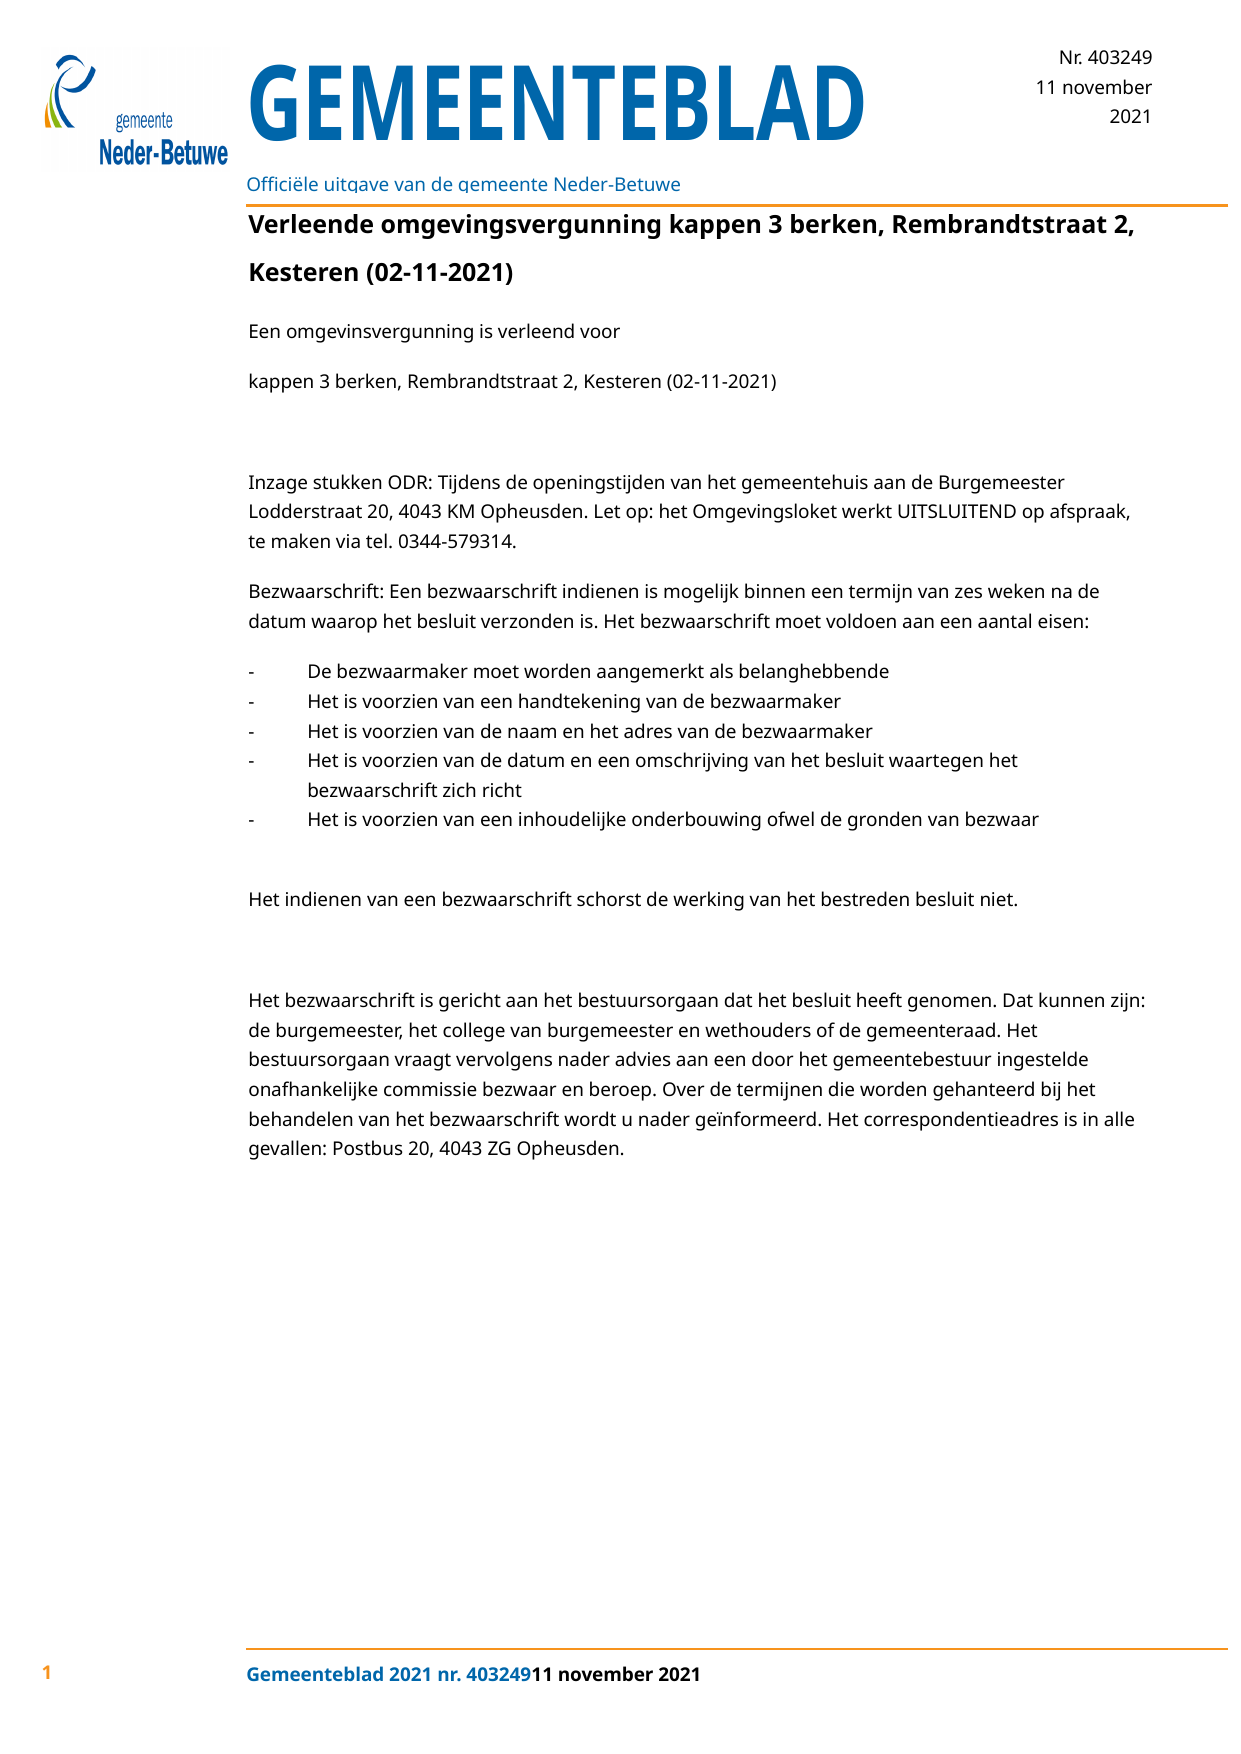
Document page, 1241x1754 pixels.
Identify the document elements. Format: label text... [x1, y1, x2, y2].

text Inzage stukken ODR: Tijdens de openingstijden van het gemeentehuis aan de Burgemeester Lodderstraat 20, 4043 KM Opheusden. Let op: het Omgevingsloket werkt UITSLUITEND op afspraak, te maken via tel. 0344-579314. [248, 469, 1152, 554]
text Het bezwaarschrift is gericht aan het bestuursorgaan dat het besluit heeft genomen. Dat kunnen zijn: de burgemeester, het college van burgemeester en wethouders of de gemeenteraad. Het bestuursorgaan vraagt vervolgens nader advies aan een door het gemeentebestuur ingestelde onafhankelijke commissie bezwaar en beroep. Over de termijnen die worden gehanteerd bij het behandelen van het bezwaarschrift wordt u nader geïnformeerd. Het correspondentieadres is in alle gevallen: Postbus 20, 4043 ZG Opheusden. [248, 987, 1152, 1161]
list Het is voorzien van de naam en het adres van de bezwaarmaker [248, 718, 1152, 744]
text kappen 3 berken, Rembrandtstraat 2, Kesteren (02-11-2021) [248, 368, 1152, 394]
list De bezwaarmaker moet worden aangemerkt als belanghebbende [248, 659, 1152, 684]
text Het indienen van een bezwaarschrift schorst de werking van het bestreden besluit niet. [248, 887, 1152, 912]
text Verleende omgevingsvergunning kappen 3 berken, Rembrandtstraat 2, Kesteren (02-11-2021) [248, 207, 1152, 288]
list Het is voorzien van een handtekening van de bezwaarmaker [248, 688, 1152, 714]
text Een omgevinsvergunning is verleend voor [248, 318, 1152, 344]
picture [41, 47, 231, 172]
list Het is voorzien van een inhoudelijke onderbouwing ofwel de gronden van bezwaar [248, 807, 1152, 832]
text Bezwaarschrift: Een bezwaarschrift indienen is mogelijk binnen een termijn van zes weken na de datum waarop het besluit verzonden is. Het bezwaarschrift moet voldoen aan een aantal eisen: [248, 579, 1152, 634]
list Het is voorzien van de datum en een omschrijving van het besluit waartegen het bezwaarschrift zich richt [248, 747, 1152, 803]
